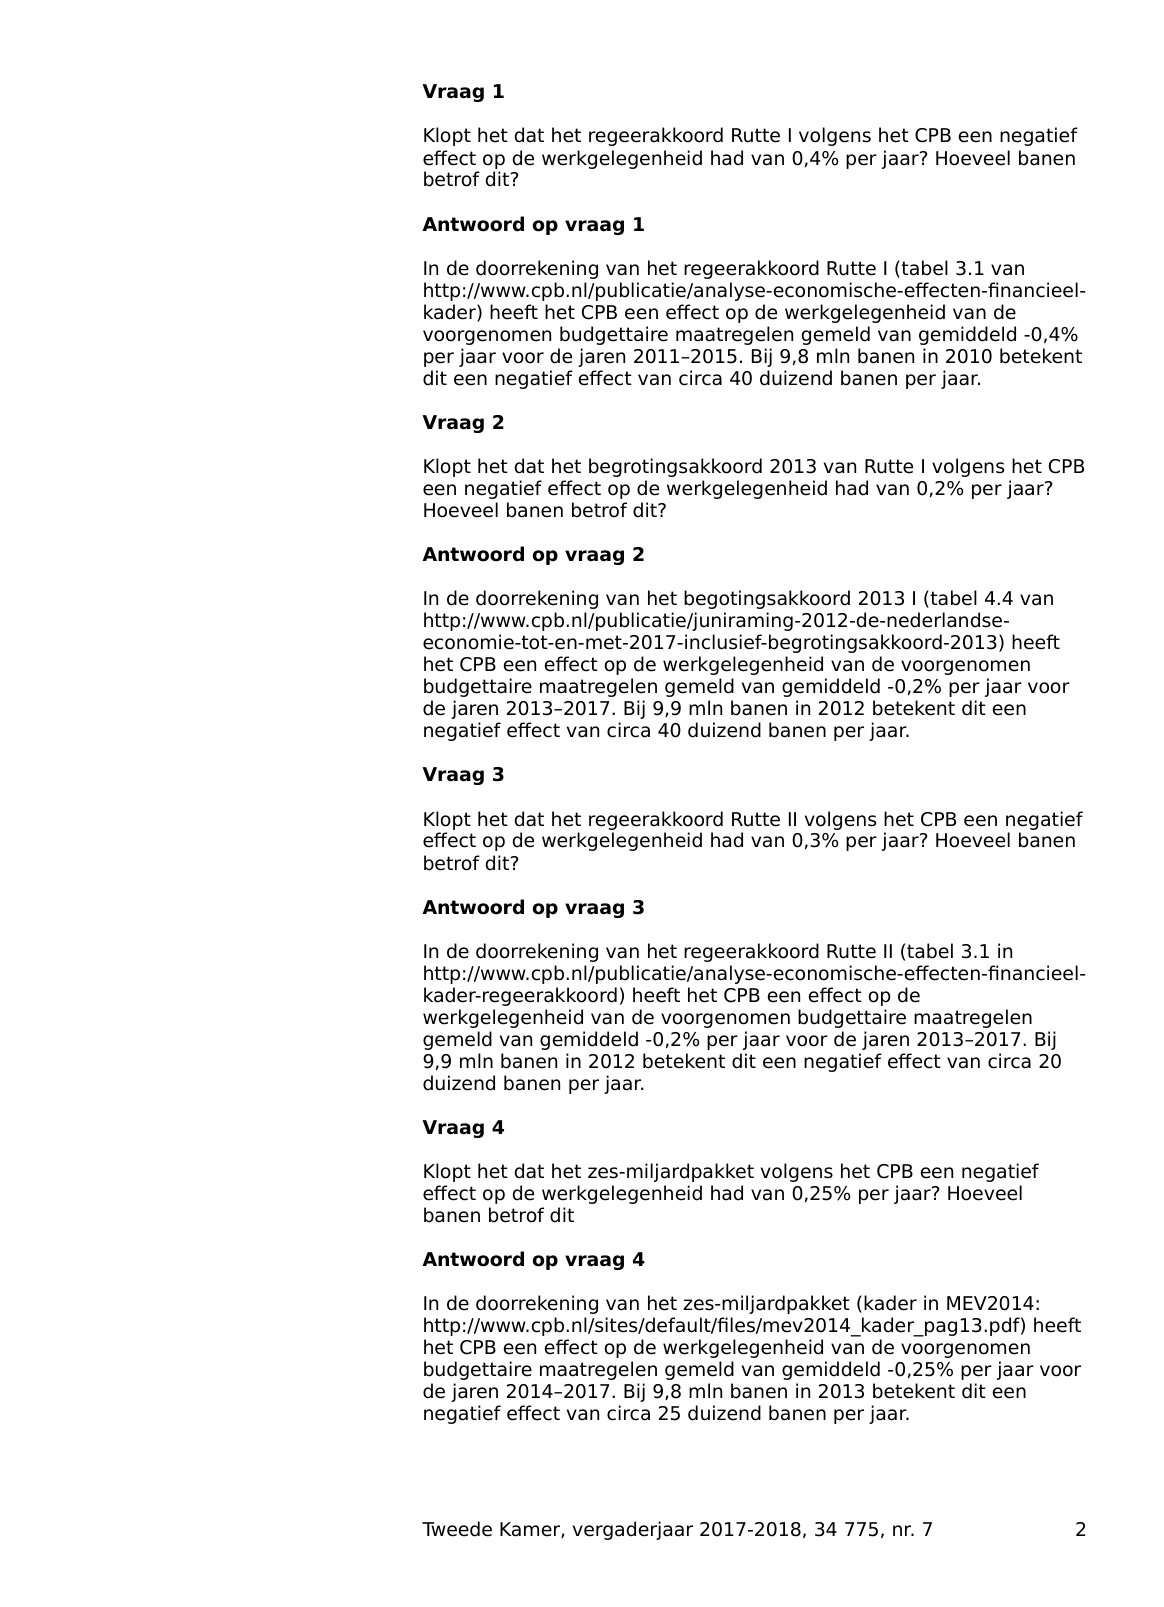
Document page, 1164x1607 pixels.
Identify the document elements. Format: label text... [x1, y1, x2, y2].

text Klopt het dat het begrotingsakkoord 2013 van Rutte I volgens het CPB een negatief effect op de werkgelegenheid had van 0,2% per jaar? Hoeveel banen betrof dit? [422, 456, 1087, 522]
text In de doorrekening van het regeerakkoord Rutte II (tabel 3.1 in http://www.cpb.nl/publicatie/analyse-economische-effecten-financieel-kader-regeerakkoord) heeft het CPB een effect op de werkgelegenheid van de voorgenomen budgettaire maatregelen gemeld van gemiddeld -0,2% per jaar voor de jaren 2013–2017. Bij 9,9 mln banen in 2012 betekent dit een negatief effect van circa 20 duizend banen per jaar. [422, 941, 1087, 1094]
subtitle Vraag 2 [422, 412, 1087, 434]
subtitle Vraag 3 [422, 764, 1087, 786]
subtitle Antwoord op vraag 2 [422, 544, 1087, 566]
subtitle Antwoord op vraag 4 [422, 1249, 1087, 1271]
text Klopt het dat het zes-miljardpakket volgens het CPB een negatief effect op de werkgelegenheid had van 0,25% per jaar? Hoeveel banen betrof dit [422, 1161, 1087, 1227]
text In de doorrekening van het begotingsakkoord 2013 I (tabel 4.4 van http://www.cpb.nl/publicatie/juniraming-2012-de-nederlandse-economie-tot-en-met-2017-inclusief-begrotingsakkoord-2013) heeft het CPB een effect op de werkgelegenheid van de voorgenomen budgettaire maatregelen gemeld van gemiddeld -0,2% per jaar voor de jaren 2013–2017. Bij 9,9 mln banen in 2012 betekent dit een negatief effect van circa 40 duizend banen per jaar. [422, 588, 1087, 742]
subtitle Antwoord op vraag 1 [422, 213, 1087, 236]
subtitle Antwoord op vraag 3 [422, 897, 1087, 918]
text Klopt het dat het regeerakkoord Rutte I volgens het CPB een negatief effect op de werkgelegenheid had van 0,4% per jaar? Hoeveel banen betrof dit? [422, 125, 1087, 191]
subtitle Vraag 4 [422, 1117, 1087, 1139]
text Klopt het dat het regeerakkoord Rutte II volgens het CPB een negatief effect op de werkgelegenheid had van 0,3% per jaar? Hoeveel banen betrof dit? [422, 808, 1087, 874]
text In de doorrekening van het zes-miljardpakket (kader in MEV2014: http://www.cpb.nl/sites/default/files/mev2014_kader_pag13.pdf) heeft het CPB een effect op de werkgelegenheid van de voorgenomen budgettaire maatregelen gemeld van gemiddeld -0,25% per jaar voor de jaren 2014–2017. Bij 9,8 mln banen in 2013 betekent dit een negatief effect van circa 25 duizend banen per jaar. [422, 1293, 1087, 1425]
subtitle Vraag 1 [422, 81, 1087, 103]
text In de doorrekening van het regeerakkoord Rutte I (tabel 3.1 van http://www.cpb.nl/publicatie/analyse-economische-effecten-financieel-kader) heeft het CPB een effect op de werkgelegenheid van de voorgenomen budgettaire maatregelen gemeld van gemiddeld -0,4% per jaar voor de jaren 2011–2015. Bij 9,8 mln banen in 2010 betekent dit een negatief effect van circa 40 duizend banen per jaar. [422, 258, 1087, 389]
